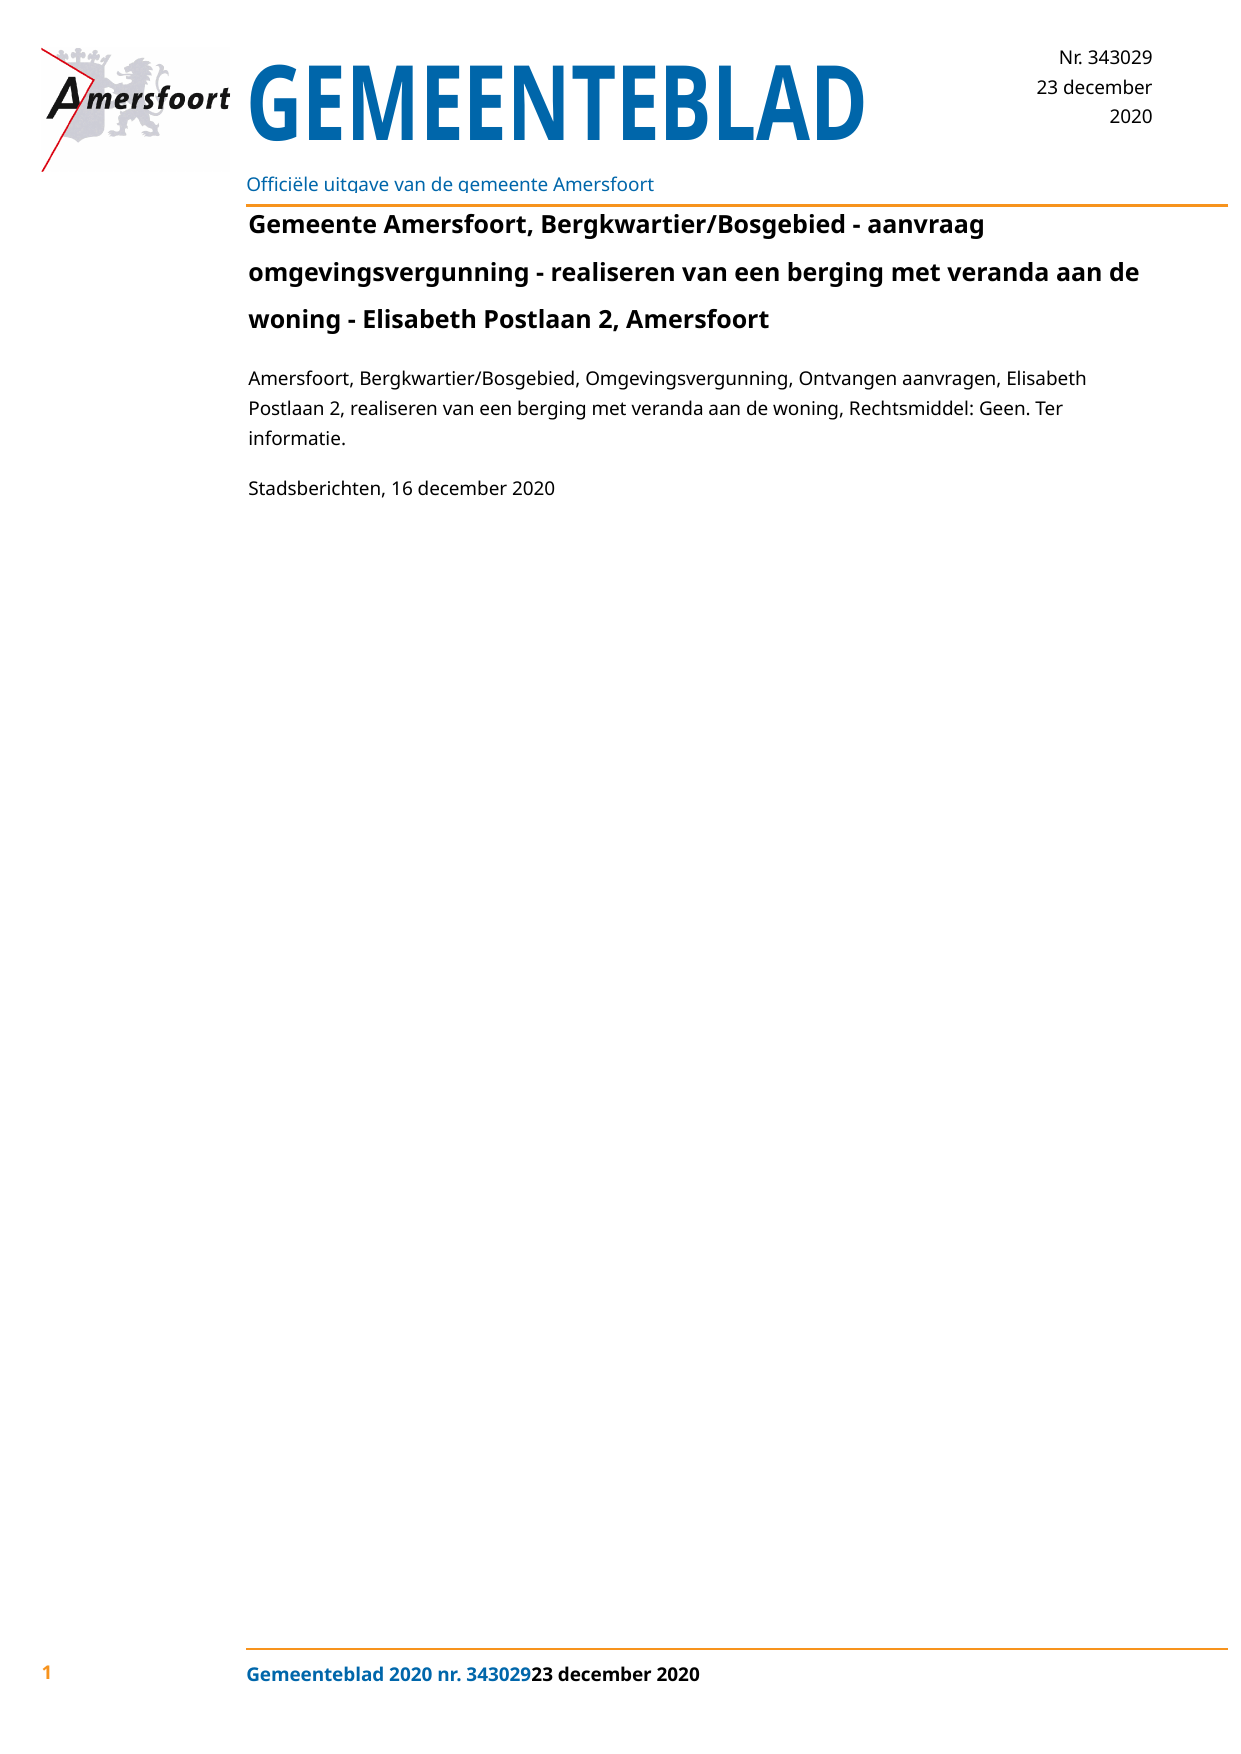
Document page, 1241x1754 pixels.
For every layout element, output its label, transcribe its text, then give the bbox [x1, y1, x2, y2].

picture [41, 47, 231, 172]
text Gemeente Amersfoort, Bergkwartier/Bosgebied - aanvraag omgevingsvergunning - realiseren van een berging met veranda aan de woning - Elisabeth Postlaan 2, Amersfoort [248, 207, 1152, 336]
text Stadsberichten, 16 december 2020 [248, 475, 1152, 501]
text Amersfoort, Bergkwartier/Bosgebied, Omgevingsvergunning, Ontvangen aanvragen, Elisabeth Postlaan 2, realiseren van een berging met veranda aan de woning, Rechtsmiddel: Geen. Ter informatie. [248, 366, 1152, 450]
